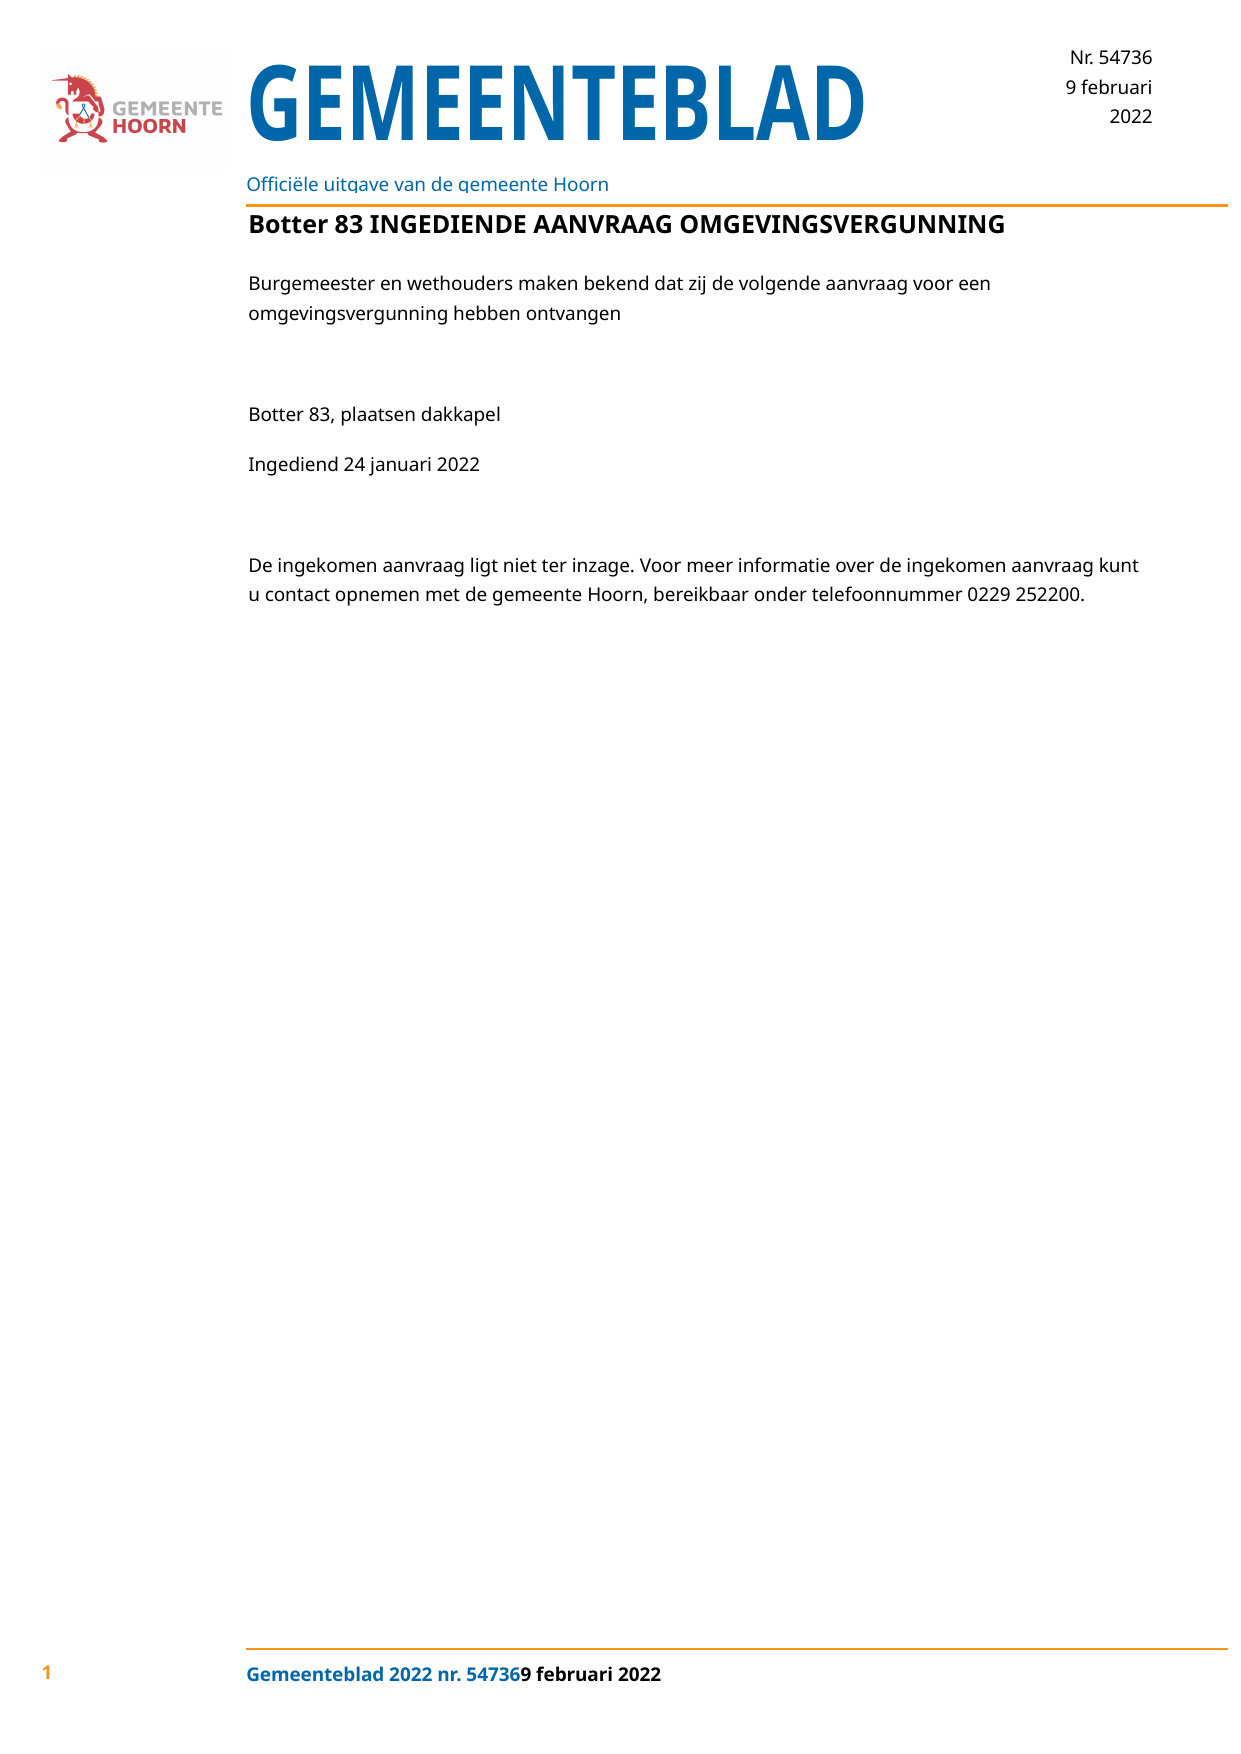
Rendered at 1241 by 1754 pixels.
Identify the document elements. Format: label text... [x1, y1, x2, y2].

picture [41, 47, 231, 172]
text Ingediend 24 januari 2022 [248, 451, 1152, 477]
text Botter 83 INGEDIENDE AANVRAAG OMGEVINGSVERGUNNING [248, 207, 1152, 241]
text De ingekomen aanvraag ligt niet ter inzage. Voor meer informatie over de ingekomen aanvraag kunt u contact opnemen met de gemeente Hoorn, bereikbaar onder telefoonnummer 0229 252200. [248, 552, 1152, 607]
text Burgemeester en wethouders maken bekend dat zij de volgende aanvraag voor een omgevingsvergunning hebben ontvangen [248, 270, 1152, 326]
text Botter 83, plaatsen dakkapel [248, 401, 1152, 426]
